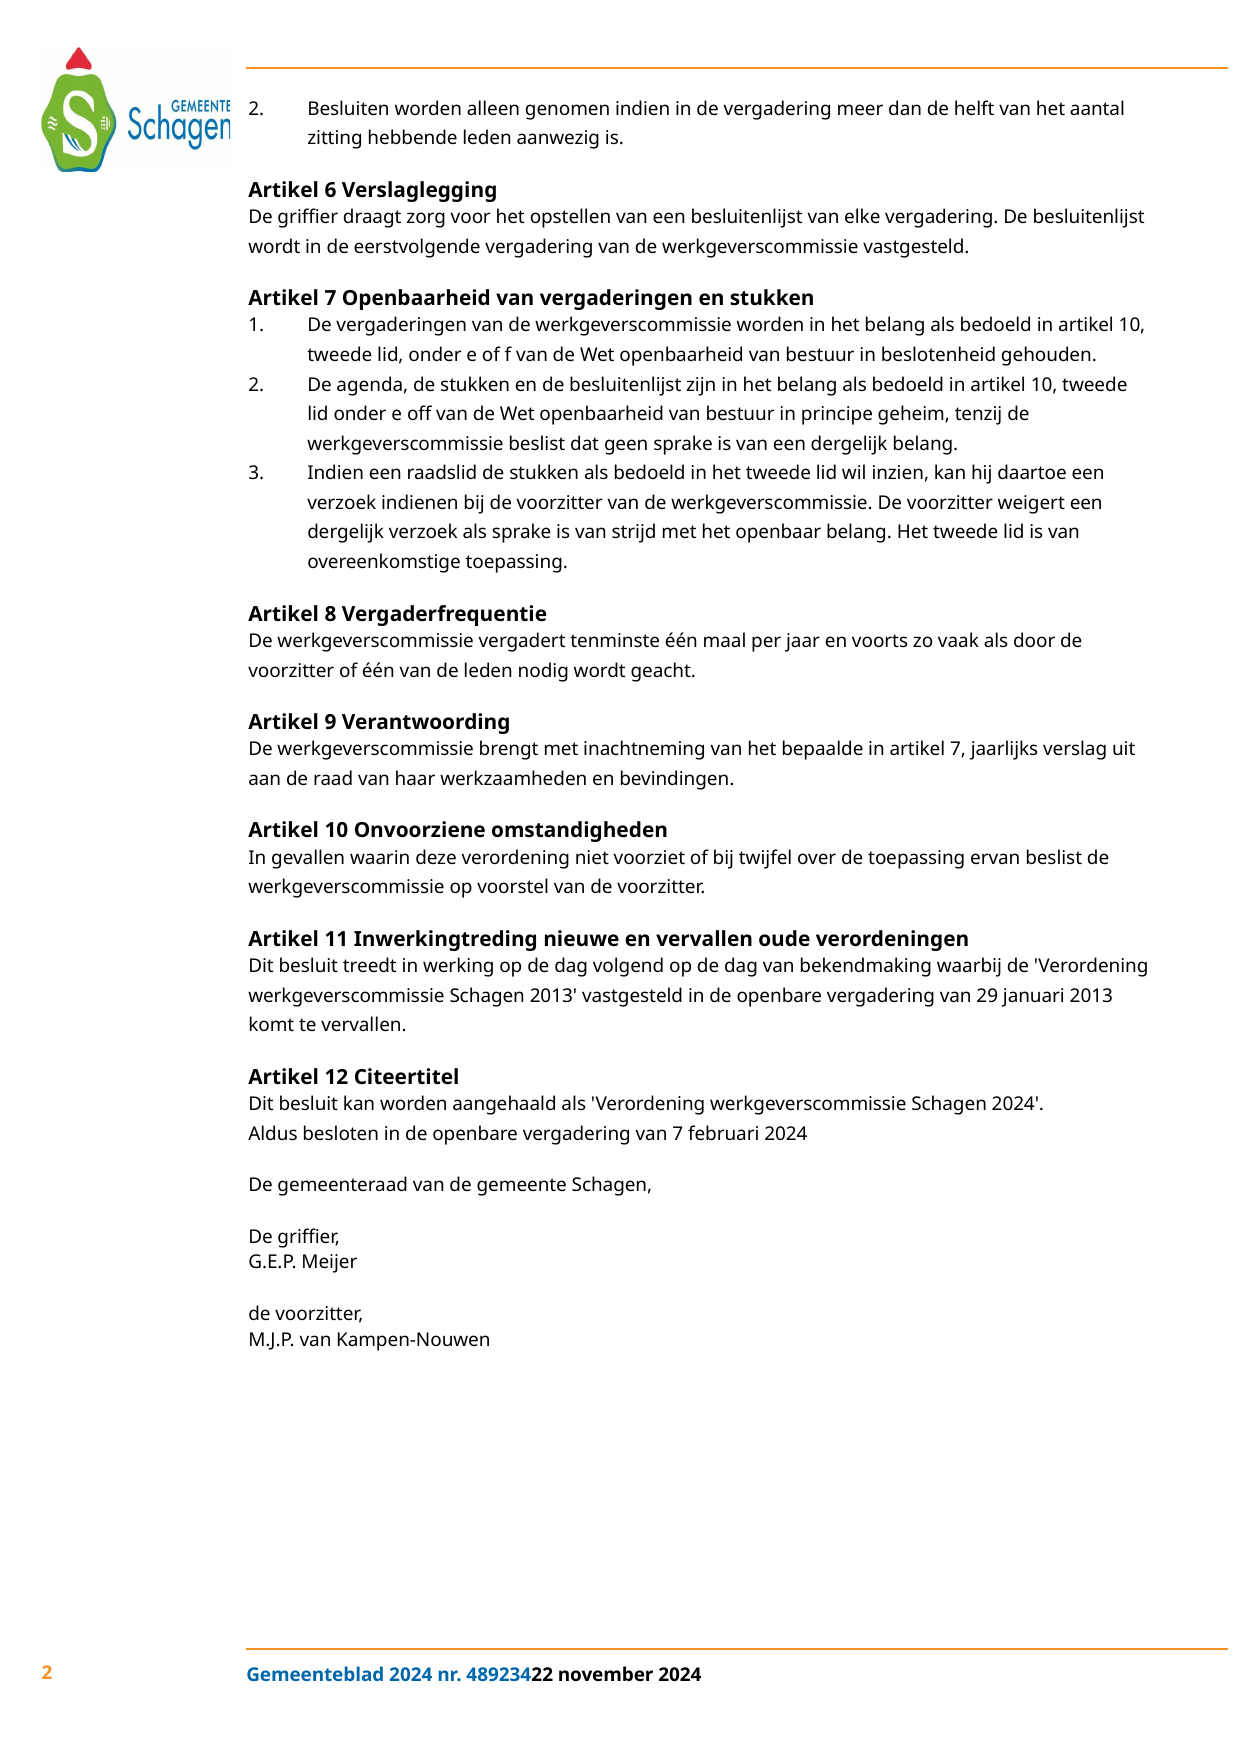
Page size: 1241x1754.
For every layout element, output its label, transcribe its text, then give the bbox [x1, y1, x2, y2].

text Artikel 8 Vergaderfrequentie [248, 599, 1152, 627]
text Artikel 10 Onvoorziene omstandigheden [248, 816, 1152, 844]
text Artikel 7 Openbaarheid van vergaderingen en stukken [248, 283, 1152, 312]
text De griffier, [248, 1223, 1152, 1249]
text Artikel 12 Citeertitel [248, 1062, 1152, 1091]
text voorzitter of één van de leden nodig wordt geacht. [248, 657, 1152, 682]
list Indien een raadslid de stukken als bedoeld in het tweede lid wil inzien, kan hij daartoe een verzoek indienen bij de voorzitter van de werkgeverscommissie. De voorzitter weigert een dergelijk verzoek als sprake is van strijd met het openbaar belang. Het tweede lid is van overeenkomstige toepassing. [248, 459, 1152, 574]
list De agenda, de stukken en de besluitenlijst zijn in het belang als bedoeld in artikel 10, tweede lid onder e off van de Wet openbaarheid van bestuur in principe geheim, tenzij de werkgeverscommissie beslist dat geen sprake is van een dergelijk belang. [248, 371, 1152, 456]
text M.J.P. van Kampen-Nouwen [248, 1326, 1152, 1352]
list Besluiten worden alleen genomen indien in de vergadering meer dan de helft van het aantal zitting hebbende leden aanwezig is. [248, 95, 1152, 150]
text Dit besluit kan worden aangehaald als 'Verordening werkgeverscommissie Schagen 2024'. [248, 1091, 1152, 1116]
text De griffier draagt zorg voor het opstellen van een besluitenlijst van elke vergadering. De besluitenlijst wordt in de eerstvolgende vergadering van de werkgeverscommissie vastgesteld. [248, 203, 1152, 258]
text G.E.P. Meijer [248, 1249, 1152, 1274]
text Artikel 6 Verslaglegging [248, 175, 1152, 203]
picture [41, 47, 231, 172]
text Artikel 11 Inwerkingtreding nieuwe en vervallen oude verordeningen [248, 924, 1152, 952]
text De werkgeverscommissie vergadert tenminste één maal per jaar en voorts zo vaak als door de [248, 627, 1152, 653]
list De vergaderingen van de werkgeverscommissie worden in het belang als bedoeld in artikel 10, tweede lid, onder e of f van de Wet openbaarheid van bestuur in beslotenheid gehouden. [248, 312, 1152, 367]
text Dit besluit treedt in werking op de dag volgend op de dag van bekendmaking waarbij de 'Verordening werkgeverscommissie Schagen 2013' vastgesteld in de openbare vergadering van 29 januari 2013 komt te vervallen. [248, 952, 1152, 1037]
text Artikel 9 Verantwoording [248, 707, 1152, 736]
text de voorzitter, [248, 1300, 1152, 1326]
text In gevallen waarin deze verordening niet voorziet of bij twijfel over de toepassing ervan beslist de werkgeverscommissie op voorstel van de voorzitter. [248, 844, 1152, 899]
text De gemeenteraad van de gemeente Schagen, [248, 1172, 1152, 1197]
text De werkgeverscommissie brengt met inachtneming van het bepaalde in artikel 7, jaarlijks verslag uit aan de raad van haar werkzaamheden en bevindingen. [248, 736, 1152, 791]
text Aldus besloten in de openbare vergadering van 7 februari 2024 [248, 1120, 1152, 1146]
